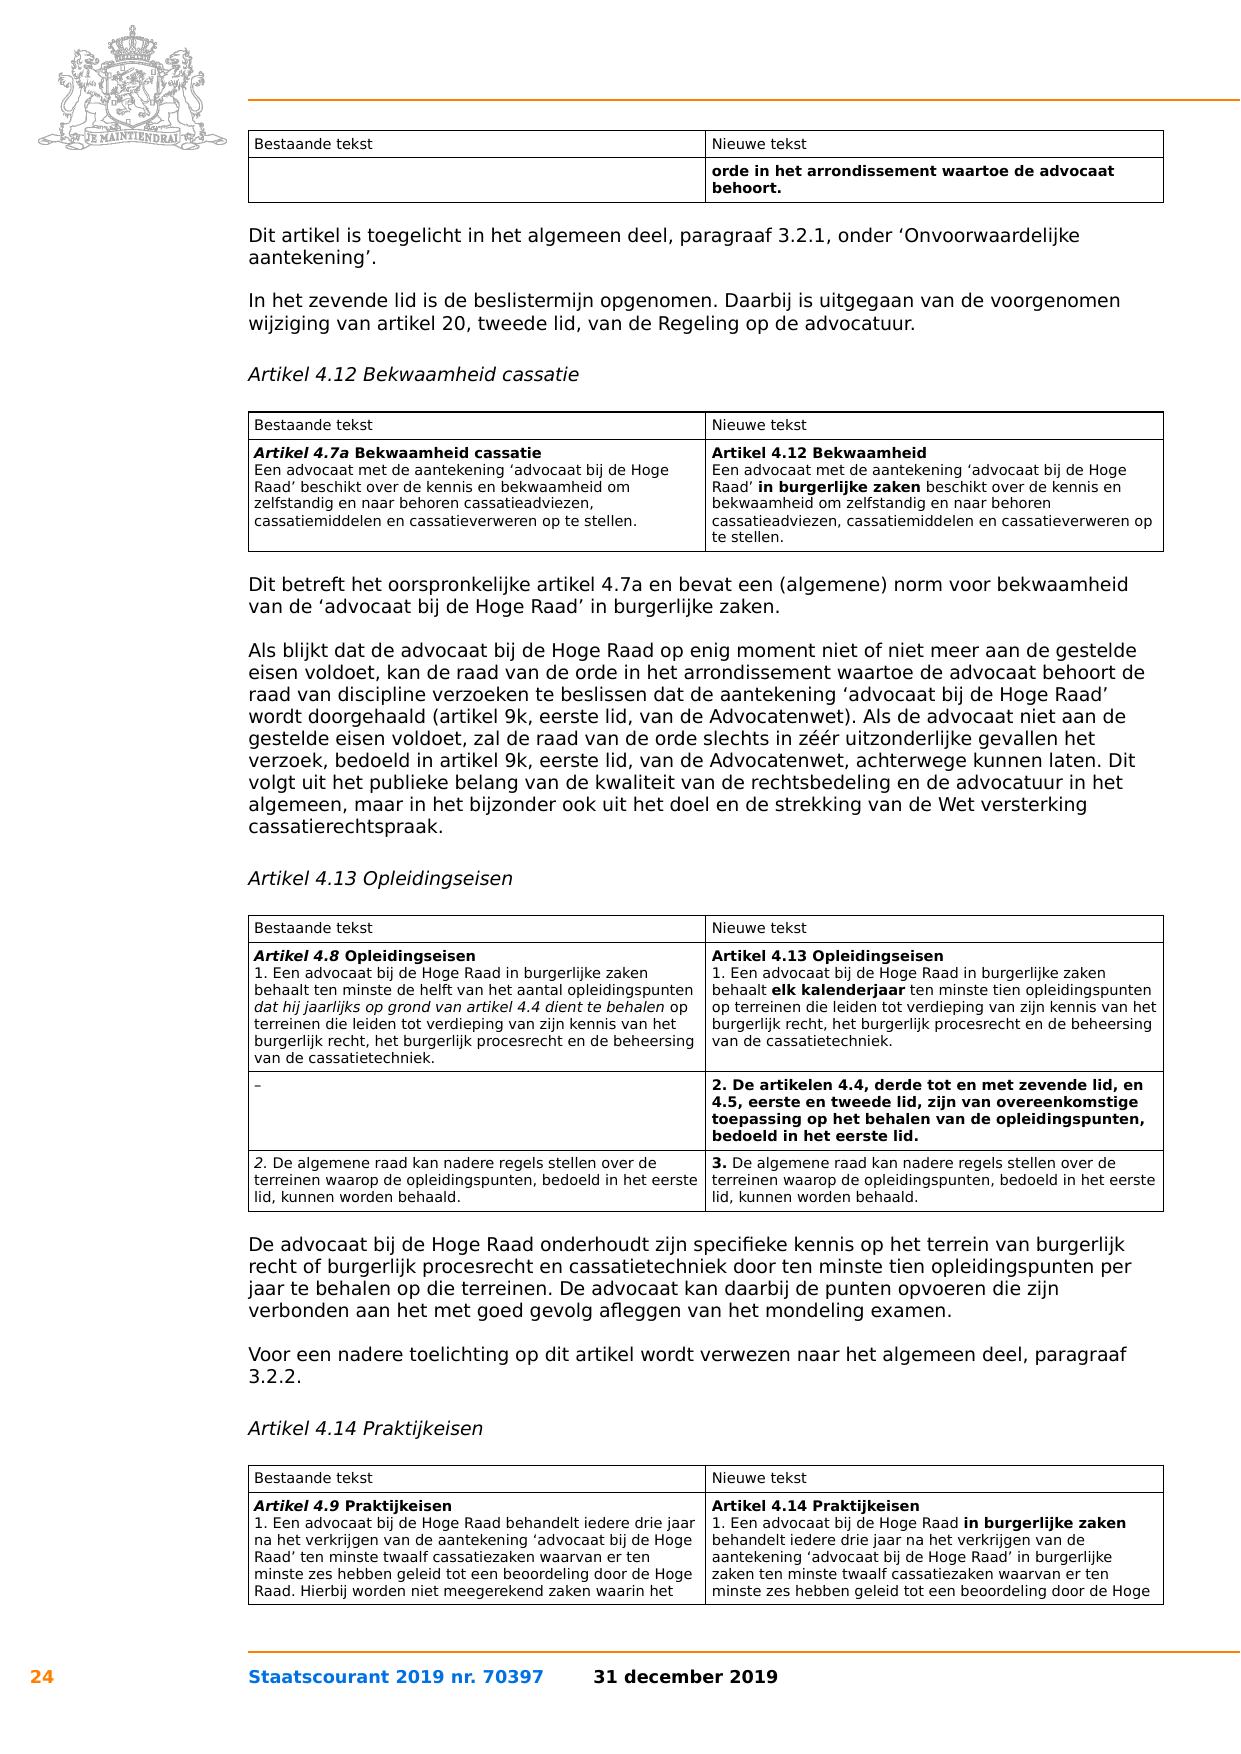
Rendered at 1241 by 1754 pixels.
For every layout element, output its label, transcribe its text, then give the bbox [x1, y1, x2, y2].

table_cell 2. De artikelen 4.4, derde tot en met zevende lid, en 4.5, eerste en tweede lid, zijn van overeenkomstige toepassing op het behalen van de opleidingspunten, bedoeld in het eerste lid. [706, 1072, 1163, 1149]
table_header Nieuwe tekst [706, 413, 1163, 439]
table_header Nieuwe tekst [706, 131, 1163, 157]
table_cell Artikel 4.7a Bekwaamheid cassatie Een advocaat met de aantekening ‘advocaat bij de Hoge Raad’ beschikt over de kennis en bekwaamheid om zelfstandig en naar behoren cassatieadviezen, cassatiemiddelen en cassatieverweren op te stellen. [249, 440, 705, 551]
table_cell Artikel 4.14 Praktijkeisen 1. Een advocaat bij de Hoge Raad in burgerlijke zaken behandelt iedere drie jaar na het verkrijgen van de aantekening ‘advocaat bij de Hoge Raad’ in burgerlijke zaken ten minste twaalf cassatiezaken waarvan er ten minste zes hebben geleid tot een beoordeling door de Hoge [706, 1493, 1163, 1604]
table_cell 2. De algemene raad kan nadere regels stellen over de terreinen waarop de opleidingspunten, bedoeld in het eerste lid, kunnen worden behaald. [249, 1151, 705, 1211]
table_header Nieuwe tekst [706, 916, 1163, 942]
table_cell Artikel 4.8 Opleidingseisen 1. Een advocaat bij de Hoge Raad in burgerlijke zaken behaalt ten minste de helft van het aantal opleidingspunten dat hij jaarlijks op grond van artikel 4.4 dient te behalen op terreinen die leiden tot verdieping van zijn kennis van het burgerlijk recht, het burgerlijk procesrecht en de beheersing van de cassatietechniek. [249, 943, 705, 1071]
text Voor een nadere toelichting op dit artikel wordt verwezen naar het algemeen deel, paragraaf 3.2.2. [248, 1344, 1163, 1388]
table_header Bestaande tekst [249, 1466, 705, 1492]
table_header Bestaande tekst [249, 916, 705, 942]
text Als blijkt dat de advocaat bij de Hoge Raad op enig moment niet of niet meer aan de gestelde eisen voldoet, kan de raad van de orde in het arrondissement waartoe de advocaat behoort de raad van discipline verzoeken te beslissen dat de aantekening ‘advocaat bij de Hoge Raad’ wordt doorgehaald (artikel 9k, eerste lid, van de Advocatenwet). Als de advocaat niet aan de gestelde eisen voldoet, zal de raad van de orde slechts in zéér uitzonderlijke gevallen het verzoek, bedoeld in artikel 9k, eerste lid, van de Advocatenwet, achterwege kunnen laten. Dit volgt uit het publieke belang van de kwaliteit van de rechtsbedeling en de advocatuur in het algemeen, maar in het bijzonder ook uit het doel en de strekking van de Wet versterking cassatierechtspraak. [248, 640, 1163, 838]
text Dit betreft het oorspronkelijke artikel 4.7a en bevat een (algemene) norm voor bekwaamheid van de ‘advocaat bij de Hoge Raad’ in burgerlijke zaken. [248, 574, 1163, 618]
table_cell orde in het arrondissement waartoe de advocaat behoort. [706, 158, 1163, 202]
picture [38, 25, 227, 150]
table_cell – [249, 1072, 705, 1149]
table_cell 3. De algemene raad kan nadere regels stellen over de terreinen waarop de opleidingspunten, bedoeld in het eerste lid, kunnen worden behaald. [706, 1151, 1163, 1211]
subtitle Artikel 4.14 Praktijkeisen [248, 1418, 1163, 1439]
table_cell Artikel 4.9 Praktijkeisen 1. Een advocaat bij de Hoge Raad behandelt iedere drie jaar na het verkrijgen van de aantekening ‘advocaat bij de Hoge Raad’ ten minste twaalf cassatiezaken waarvan er ten minste zes hebben geleid tot een beoordeling door de Hoge Raad. Hierbij worden niet meegerekend zaken waarin het [249, 1493, 705, 1604]
text Dit artikel is toegelicht in het algemeen deel, paragraaf 3.2.1, onder ‘Onvoorwaardelijke aantekening’. [248, 224, 1163, 268]
subtitle Artikel 4.12 Bekwaamheid cassatie [248, 364, 1163, 386]
table_cell [249, 158, 705, 202]
table_cell Artikel 4.12 Bekwaamheid Een advocaat met de aantekening ‘advocaat bij de Hoge Raad’ in burgerlijke zaken beschikt over de kennis en bekwaamheid om zelfstandig en naar behoren cassatieadviezen, cassatiemiddelen en cassatieverweren op te stellen. [706, 440, 1163, 551]
table_cell Artikel 4.13 Opleidingseisen 1. Een advocaat bij de Hoge Raad in burgerlijke zaken behaalt elk kalenderjaar ten minste tien opleidingspunten op terreinen die leiden tot verdieping van zijn kennis van het burgerlijk recht, het burgerlijk procesrecht en de beheersing van de cassatietechniek. [706, 943, 1163, 1071]
table_header Bestaande tekst [249, 413, 705, 439]
table_header Bestaande tekst [249, 131, 705, 157]
text In het zevende lid is de beslistermijn opgenomen. Daarbij is uitgegaan van de voorgenomen wijziging van artikel 20, tweede lid, van de Regeling op de advocatuur. [248, 290, 1163, 334]
table_header Nieuwe tekst [706, 1466, 1163, 1492]
subtitle Artikel 4.13 Opleidingseisen [248, 868, 1163, 889]
text De advocaat bij de Hoge Raad onderhoudt zijn specifieke kennis op het terrein van burgerlijk recht of burgerlijk procesrecht en cassatietechniek door ten minste tien opleidingspunten per jaar te behalen op die terreinen. De advocaat kan daarbij de punten opvoeren die zijn verbonden aan het met goed gevolg afleggen van het mondeling examen. [248, 1234, 1163, 1322]
